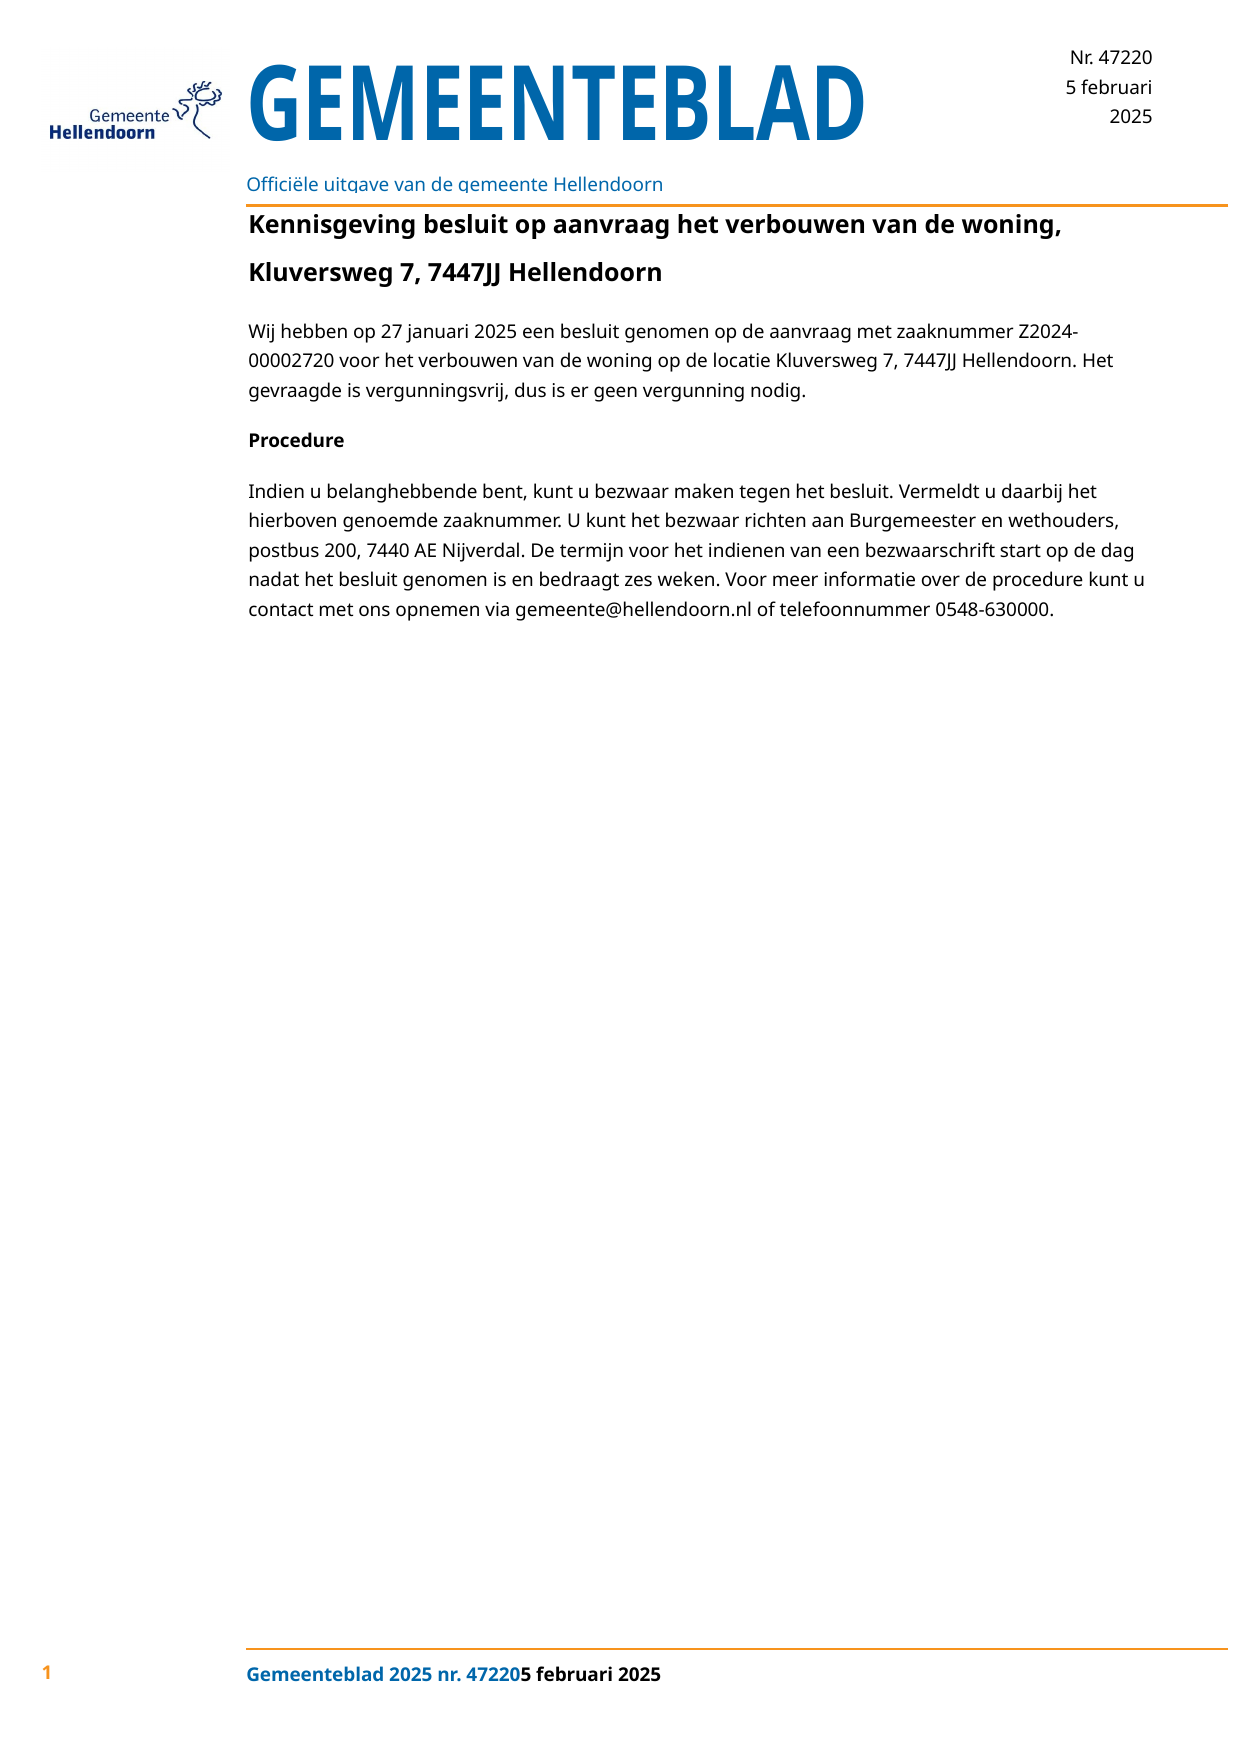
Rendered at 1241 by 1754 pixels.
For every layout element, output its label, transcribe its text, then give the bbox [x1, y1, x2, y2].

text Procedure [248, 427, 1152, 453]
text Kennisgeving besluit op aanvraag het verbouwen van de woning, Kluversweg 7, 7447JJ Hellendoorn [248, 207, 1152, 288]
picture [41, 47, 231, 172]
text Wij hebben op 27 januari 2025 een besluit genomen op de aanvraag met zaaknummer Z2024-00002720 voor het verbouwen van de woning op de locatie Kluversweg 7, 7447JJ Hellendoorn. Het gevraagde is vergunningsvrij, dus is er geen vergunning nodig. [248, 318, 1152, 403]
text Indien u belanghebbende bent, kunt u bezwaar maken tegen het besluit. Vermeldt u daarbij het hierboven genoemde zaaknummer. U kunt het bezwaar richten aan Burgemeester en wethouders, postbus 200, 7440 AE Nijverdal. De termijn voor het indienen van een bezwaarschrift start op de dag nadat het besluit genomen is en bedraagt zes weken. Voor meer informatie over de procedure kunt u contact met ons opnemen via gemeente@hellendoorn.nl of telefoonnummer 0548-630000. [248, 478, 1152, 622]
